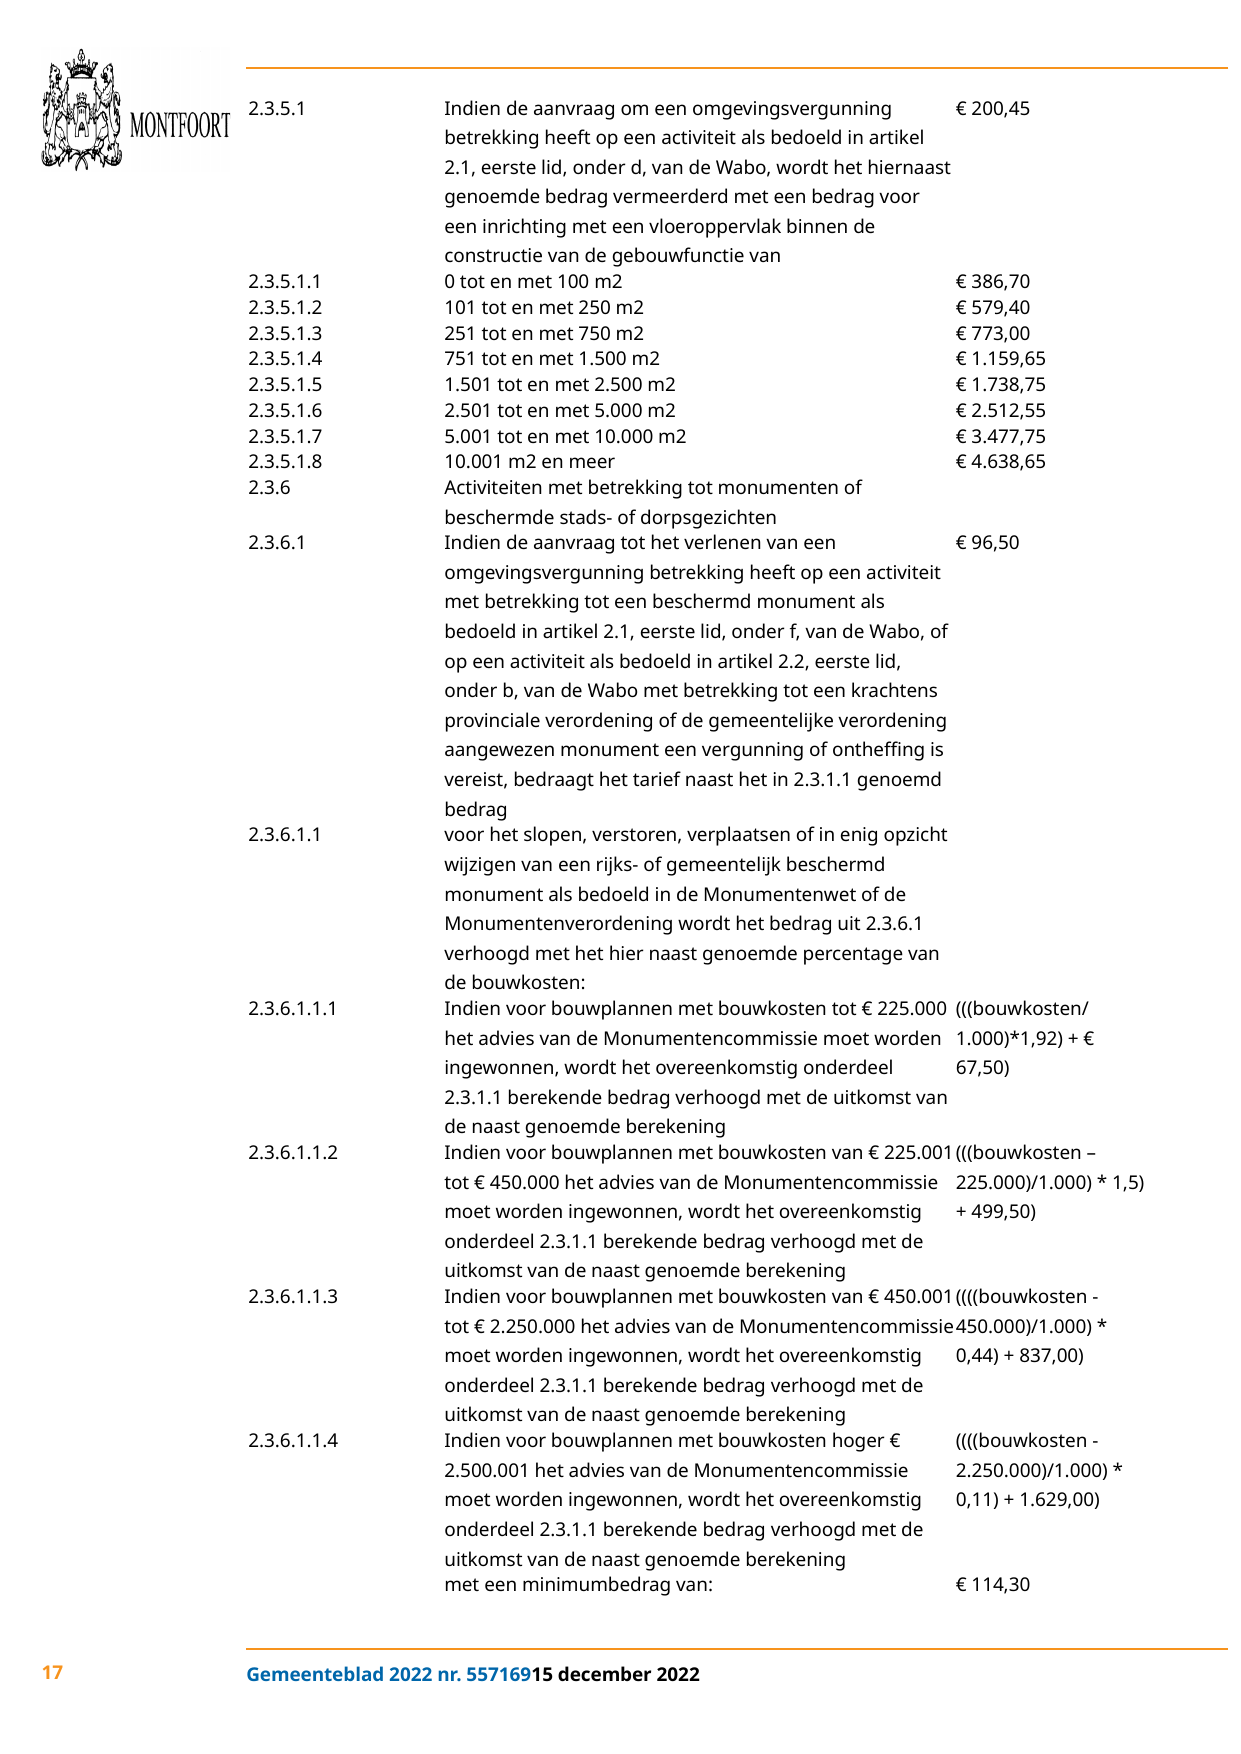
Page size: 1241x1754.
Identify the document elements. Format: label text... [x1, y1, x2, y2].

table_cell 2.3.5.1.4 [248, 346, 444, 371]
table_cell 2.3.5.1 [248, 95, 444, 268]
table_cell 2.3.5.1.2 [248, 294, 444, 320]
table_cell Indien voor bouwplannen met bouwkosten van € 225.001 tot € 450.000 het advies van de Monumentencommissie moet worden ingewonnen, wordt het overeenkomstig onderdeel 2.3.1.1 berekende bedrag verhoogd met de uitkomst van de naast genoemde berekening [444, 1139, 956, 1283]
table_cell € 1.738,75 [956, 371, 1152, 397]
table_cell 101 tot en met 250 m2 [444, 294, 956, 320]
table_cell 10.001 m2 en meer [444, 449, 956, 474]
table_cell 2.3.5.1.5 [248, 371, 444, 397]
table_cell voor het slopen, verstoren, verplaatsen of in enig opzicht wijzigen van een rijks- of gemeentelijk beschermd monument als bedoeld in de Monumentenwet of de Monumentenverordening wordt het bedrag uit 2.3.6.1 verhoogd met het hier naast genoemde percentage van de bouwkosten: [444, 822, 956, 995]
table_cell ((((bouwkosten - 2.250.000)/1.000) * 0,11) + 1.629,00) [956, 1428, 1152, 1571]
table_cell 2.3.5.1.7 [248, 423, 444, 448]
table_cell (((bouwkosten – 225.000)/1.000) * 1,5) + 499,50) [956, 1139, 1152, 1283]
table_cell 2.3.6 [248, 474, 444, 529]
table_cell 2.3.5.1.8 [248, 449, 444, 474]
table_cell 751 tot en met 1.500 m2 [444, 346, 956, 371]
table_cell Indien de aanvraag tot het verlenen van een omgevingsvergunning betrekking heeft op een activiteit met betrekking tot een beschermd monument als bedoeld in artikel 2.1, eerste lid, onder f, van de Wabo, of op een activiteit als bedoeld in artikel 2.2, eerste lid, onder b, van de Wabo met betrekking tot een krachtens provinciale verordening of de gemeentelijke verordening aangewezen monument een vergunning of ontheffing is vereist, bedraagt het tarief naast het in 2.3.1.1 genoemd bedrag [444, 530, 956, 822]
table_cell Indien de aanvraag om een omgevingsvergunning betrekking heeft op een activiteit als bedoeld in artikel 2.1, eerste lid, onder d, van de Wabo, wordt het hiernaast genoemde bedrag vermeerderd met een bedrag voor een inrichting met een vloeroppervlak binnen de constructie van de gebouwfunctie van [444, 95, 956, 268]
table_cell € 114,30 [956, 1571, 1152, 1597]
table_cell [956, 822, 1152, 995]
picture [41, 47, 231, 172]
table_cell € 4.638,65 [956, 449, 1152, 474]
table_cell 1.501 tot en met 2.500 m2 [444, 371, 956, 397]
table_cell 2.3.5.1.3 [248, 320, 444, 346]
table_cell € 96,50 [956, 530, 1152, 822]
table_cell ((((bouwkosten - 450.000)/1.000) * 0,44) + 837,00) [956, 1283, 1152, 1427]
table_cell € 2.512,55 [956, 397, 1152, 423]
table_cell 2.3.5.1.6 [248, 397, 444, 423]
table_cell 2.3.6.1.1.4 [248, 1428, 444, 1571]
table_cell 2.501 tot en met 5.000 m2 [444, 397, 956, 423]
table_cell € 579,40 [956, 294, 1152, 320]
table_cell € 773,00 [956, 320, 1152, 346]
table_cell [956, 474, 1152, 529]
table_cell € 1.159,65 [956, 346, 1152, 371]
table_cell 2.3.6.1.1.3 [248, 1283, 444, 1427]
table_cell € 200,45 [956, 95, 1152, 268]
table_cell 2.3.5.1.1 [248, 269, 444, 294]
table_cell 2.3.6.1 [248, 530, 444, 822]
table_cell € 3.477,75 [956, 423, 1152, 448]
table_cell Indien voor bouwplannen met bouwkosten hoger € 2.500.001 het advies van de Monumentencommissie moet worden ingewonnen, wordt het overeenkomstig onderdeel 2.3.1.1 berekende bedrag verhoogd met de uitkomst van de naast genoemde berekening [444, 1428, 956, 1571]
table_cell 5.001 tot en met 10.000 m2 [444, 423, 956, 448]
table_cell 0 tot en met 100 m2 [444, 269, 956, 294]
table_cell Indien voor bouwplannen met bouwkosten tot € 225.000 het advies van de Monumentencommissie moet worden ingewonnen, wordt het overeenkomstig onderdeel 2.3.1.1 berekende bedrag verhoogd met de uitkomst van de naast genoemde berekening [444, 995, 956, 1139]
table_cell [248, 1571, 444, 1597]
table_cell 2.3.6.1.1.1 [248, 995, 444, 1139]
table_cell € 386,70 [956, 269, 1152, 294]
table_cell met een minimumbedrag van: [444, 1571, 956, 1597]
table_cell Activiteiten met betrekking tot monumenten of beschermde stads- of dorpsgezichten [444, 474, 956, 529]
table_cell Indien voor bouwplannen met bouwkosten van € 450.001 tot € 2.250.000 het advies van de Monumentencommissie moet worden ingewonnen, wordt het overeenkomstig onderdeel 2.3.1.1 berekende bedrag verhoogd met de uitkomst van de naast genoemde berekening [444, 1283, 956, 1427]
table_cell 2.3.6.1.1.2 [248, 1139, 444, 1283]
table_cell 251 tot en met 750 m2 [444, 320, 956, 346]
table_cell (((bouwkosten/1.000)*1,92) + € 67,50) [956, 995, 1152, 1139]
table_cell 2.3.6.1.1 [248, 822, 444, 995]
